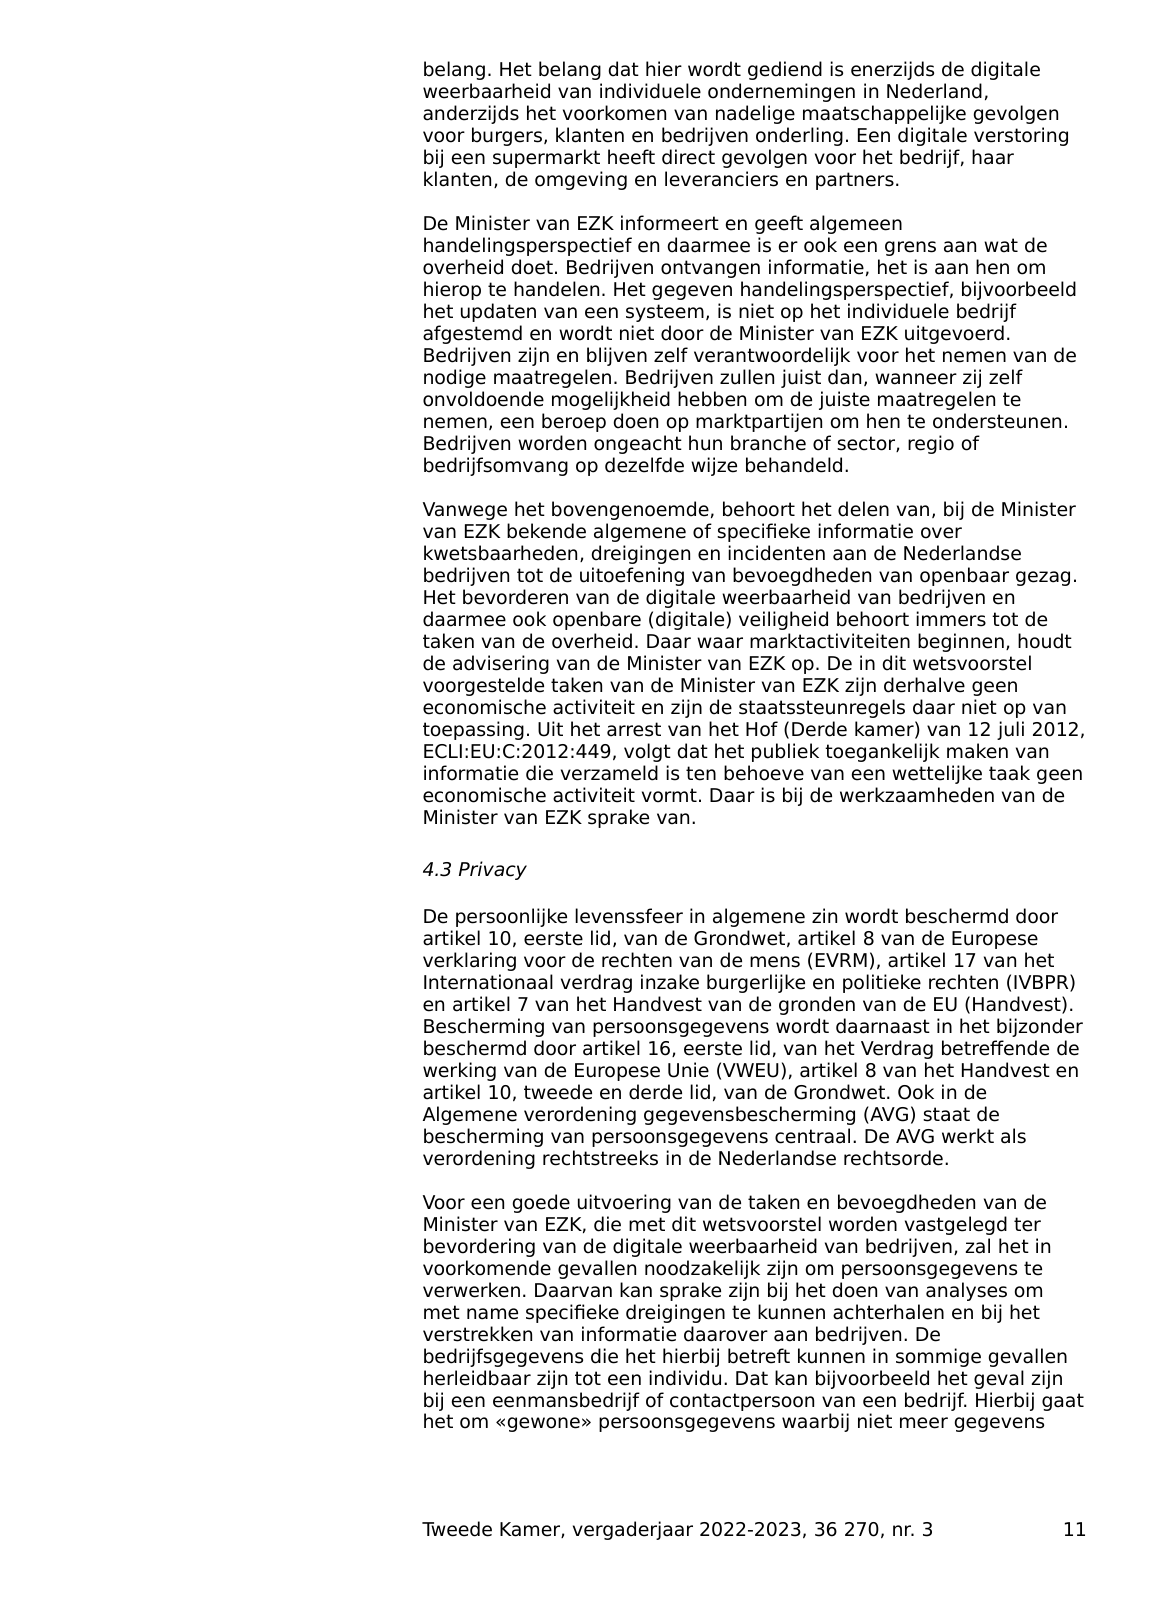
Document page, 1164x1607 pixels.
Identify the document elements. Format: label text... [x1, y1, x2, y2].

text De Minister van EZK informeert en geeft algemeen handelingsperspectief en daarmee is er ook een grens aan wat de overheid doet. Bedrijven ontvangen informatie, het is aan hen om hierop te handelen. Het gegeven handelingsperspectief, bijvoorbeeld het updaten van een systeem, is niet op het individuele bedrijf afgestemd en wordt niet door de Minister van EZK uitgevoerd. Bedrijven zijn en blijven zelf verantwoordelijk voor het nemen van de nodige maatregelen. Bedrijven zullen juist dan, wanneer zij zelf onvoldoende mogelijkheid hebben om de juiste maatregelen te nemen, een beroep doen op marktpartijen om hen te ondersteunen. Bedrijven worden ongeacht hun branche of sector, regio of bedrijfsomvang op dezelfde wijze behandeld. [422, 213, 1087, 477]
text De persoonlijke levenssfeer in algemene zin wordt beschermd door artikel 10, eerste lid, van de Grondwet, artikel 8 van de Europese verklaring voor de rechten van de mens (EVRM), artikel 17 van het Internationaal verdrag inzake burgerlijke en politieke rechten (IVBPR) en artikel 7 van het Handvest van de gronden van de EU (Handvest). Bescherming van persoonsgegevens wordt daarnaast in het bijzonder beschermd door artikel 16, eerste lid, van het Verdrag betreffende de werking van de Europese Unie (VWEU), artikel 8 van het Handvest en artikel 10, tweede en derde lid, van de Grondwet. Ook in de Algemene verordening gegevensbescherming (AVG) staat de bescherming van persoonsgegevens centraal. De AVG werkt als verordening rechtstreeks in de Nederlandse rechtsorde. [422, 906, 1087, 1169]
text Voor een goede uitvoering van de taken en bevoegdheden van de Minister van EZK, die met dit wetsvoorstel worden vastgelegd ter bevordering van de digitale weerbaarheid van bedrijven, zal het in voorkomende gevallen noodzakelijk zijn om persoonsgegevens te verwerken. Daarvan kan sprake zijn bij het doen van analyses om met name specifieke dreigingen te kunnen achterhalen en bij het verstrekken van informatie daarover aan bedrijven. De bedrijfsgegevens die het hierbij betreft kunnen in sommige gevallen herleidbaar zijn tot een individu. Dat kan bijvoorbeeld het geval zijn bij een eenmansbedrijf of contactpersoon van een bedrijf. Hierbij gaat het om «gewone» persoonsgegevens waarbij niet meer gegevens [422, 1192, 1087, 1433]
text Vanwege het bovengenoemde, behoort het delen van, bij de Minister van EZK bekende algemene of specifieke informatie over kwetsbaarheden, dreigingen en incidenten aan de Nederlandse bedrijven tot de uitoefening van bevoegdheden van openbaar gezag. Het bevorderen van de digitale weerbaarheid van bedrijven en daarmee ook openbare (digitale) veiligheid behoort immers tot de taken van de overheid. Daar waar marktactiviteiten beginnen, houdt de advisering van de Minister van EZK op. De in dit wetsvoorstel voorgestelde taken van de Minister van EZK zijn derhalve geen economische activiteit en zijn de staatssteunregels daar niet op van toepassing. Uit het arrest van het Hof (Derde kamer) van 12 juli 2012, ECLI:EU:C:2012:449, volgt dat het publiek toegankelijk maken van informatie die verzameld is ten behoeve van een wettelijke taak geen economische activiteit vormt. Daar is bij de werkzaamheden van de Minister van EZK sprake van. [422, 499, 1087, 829]
subtitle 4.3 Privacy [422, 859, 1087, 881]
text belang. Het belang dat hier wordt gediend is enerzijds de digitale weerbaarheid van individuele ondernemingen in Nederland, anderzijds het voorkomen van nadelige maatschappelijke gevolgen voor burgers, klanten en bedrijven onderling. Een digitale verstoring bij een supermarkt heeft direct gevolgen voor het bedrijf, haar klanten, de omgeving en leveranciers en partners. [422, 59, 1087, 191]
